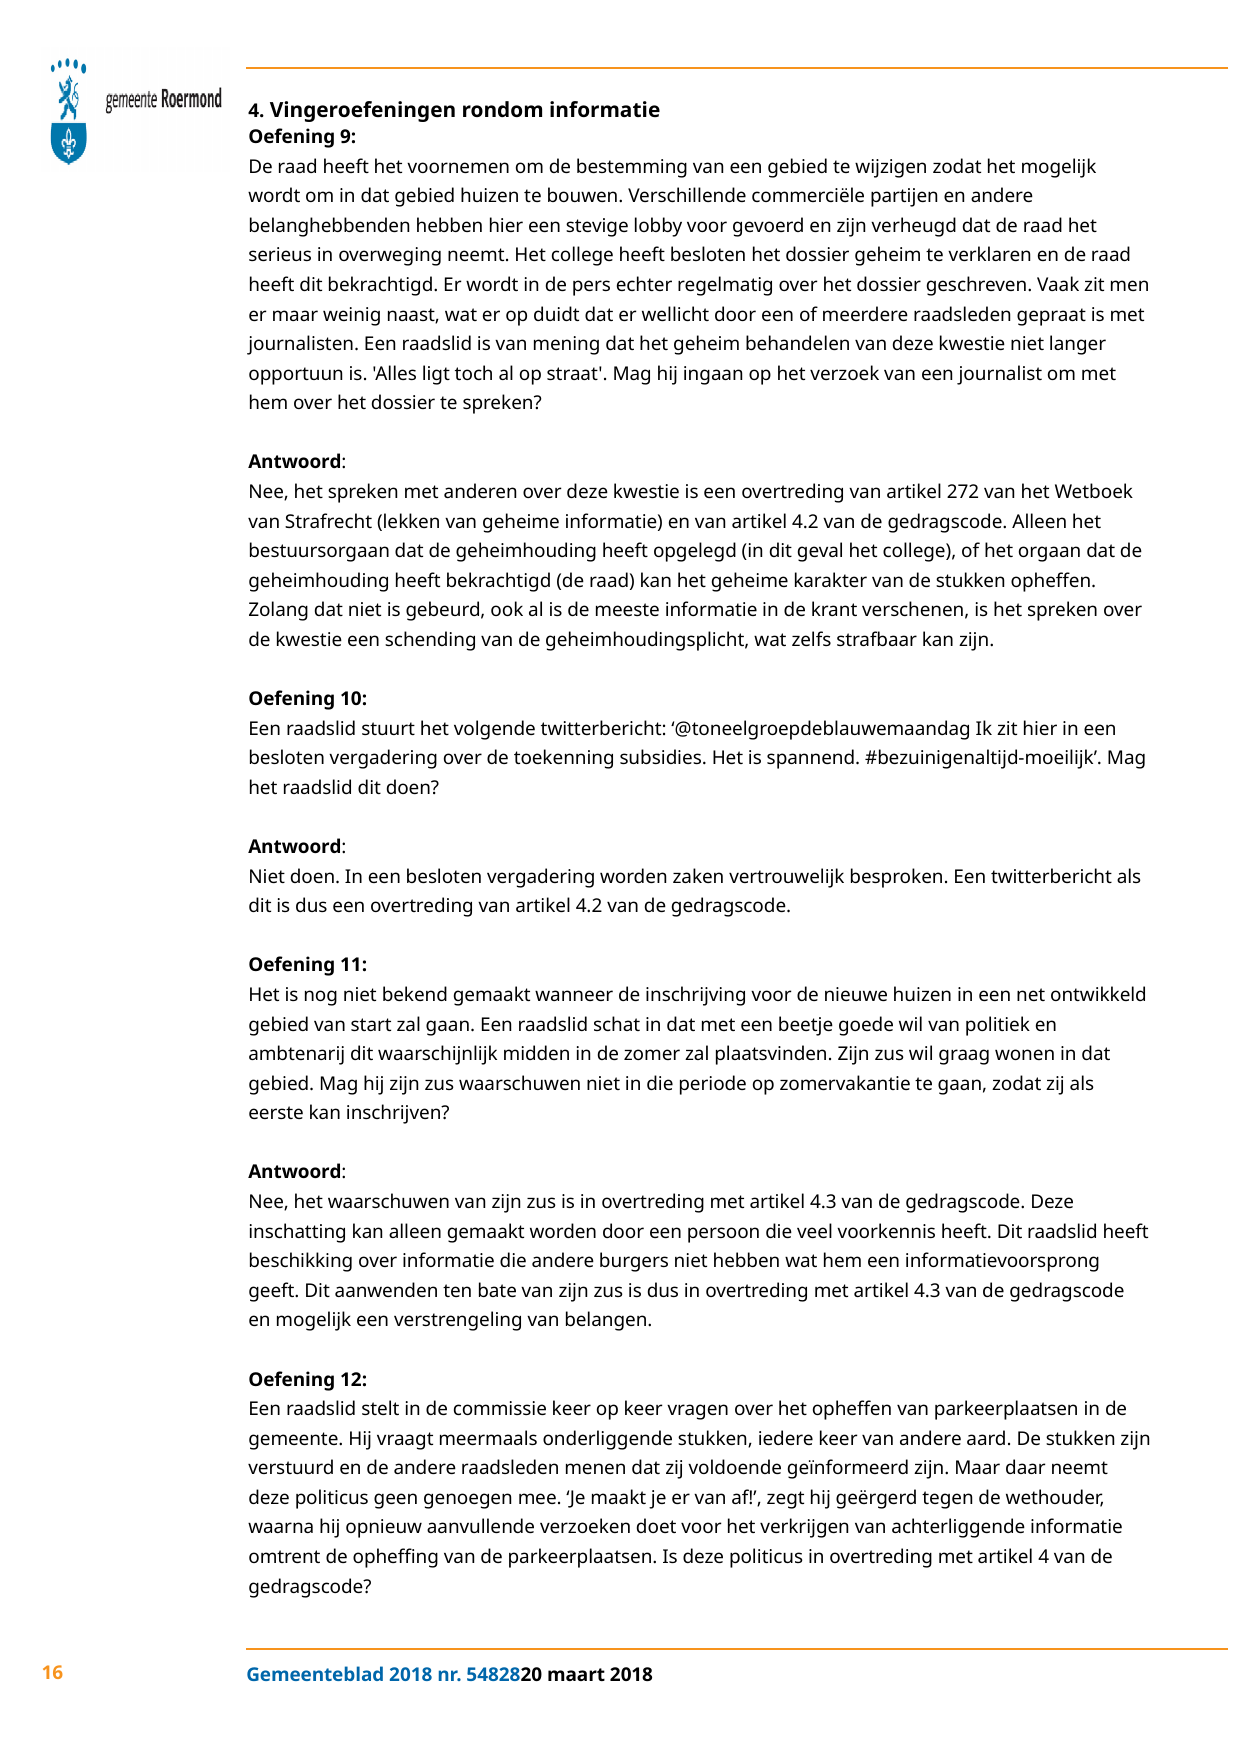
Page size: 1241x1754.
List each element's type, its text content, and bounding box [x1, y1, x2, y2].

text De raad heeft het voornemen om de bestemming van een gebied te wijzigen zodat het mogelijk wordt om in dat gebied huizen te bouwen. Verschillende commerciële partijen en andere belanghebbenden hebben hier een stevige lobby voor gevoerd en zijn verheugd dat de raad het serieus in overweging neemt. Het college heeft besloten het dossier geheim te verklaren en de raad heeft dit bekrachtigd. Er wordt in de pers echter regelmatig over het dossier geschreven. Vaak zit men er maar weinig naast, wat er op duidt dat er wellicht door een of meerdere raadsleden gepraat is met journalisten. Een raadslid is van mening dat het geheim behandelen van deze kwestie niet langer opportuun is. 'Alles ligt toch al op straat'. Mag hij ingaan op het verzoek van een journalist om met hem over het dossier te spreken? [248, 153, 1152, 415]
text Niet doen. In een besloten vergadering worden zaken vertrouwelijk besproken. Een twitterbericht als dit is dus een overtreding van artikel 4.2 van de gedragscode. [248, 863, 1152, 918]
text Het is nog niet bekend gemaakt wanneer de inschrijving voor de nieuwe huizen in een net ontwikkeld gebied van start zal gaan. Een raadslid schat in dat met een beetje goede wil van politiek en ambtenarij dit waarschijnlijk midden in de zomer zal plaatsvinden. Zijn zus wil graag wonen in dat gebied. Mag hij zijn zus waarschuwen niet in die periode op zomervakantie te gaan, zodat zij als eerste kan inschrijven? [248, 981, 1152, 1125]
text Antwoord: [248, 449, 1152, 474]
text Antwoord: [248, 833, 1152, 859]
text Een raadslid stelt in de commissie keer op keer vragen over het opheffen van parkeerplaatsen in de gemeente. Hij vraagt meermaals onderliggende stukken, iedere keer van andere aard. De stukken zijn verstuurd en de andere raadsleden menen dat zij voldoende geïnformeerd zijn. Maar daar neemt deze politicus geen genoegen mee. ‘Je maakt je er van af!’, zegt hij geërgerd tegen de wethouder, waarna hij opnieuw aanvullende verzoeken doet voor het verkrijgen van achterliggende informatie omtrent de opheffing van de parkeerplaatsen. Is deze politicus in overtreding met artikel 4 van de gedragscode? [248, 1395, 1152, 1599]
text Nee, het waarschuwen van zijn zus is in overtreding met artikel 4.3 van de gedragscode. Deze inschatting kan alleen gemaakt worden door een persoon die veel voorkennis heeft. Dit raadslid heeft beschikking over informatie die andere burgers niet hebben wat hem een informatievoorsprong geeft. Dit aanwenden ten bate van zijn zus is dus in overtreding met artikel 4.3 van de gedragscode en mogelijk een verstrengeling van belangen. [248, 1188, 1152, 1332]
text Nee, het spreken met anderen over deze kwestie is een overtreding van artikel 272 van het Wetboek van Strafrecht (lekken van geheime informatie) en van artikel 4.2 van de gedragscode. Alleen het bestuursorgaan dat de geheimhouding heeft opgelegd (in dit geval het college), of het orgaan dat de geheimhouding heeft bekrachtigd (de raad) kan het geheime karakter van de stukken opheffen. Zolang dat niet is gebeurd, ook al is de meeste informatie in de krant verschenen, is het spreken over de kwestie een schending van de geheimhoudingsplicht, wat zelfs strafbaar kan zijn. [248, 478, 1152, 652]
picture [41, 47, 231, 172]
text 4. Vingeroefeningen rondom informatie [248, 95, 1152, 123]
text Oefening 10: [248, 685, 1152, 711]
text Antwoord: [248, 1159, 1152, 1184]
text Oefening 12: [248, 1366, 1152, 1392]
text Een raadslid stuurt het volgende twitterbericht: ‘@toneelgroepdeblauwemaandag Ik zit hier in een besloten vergadering over de toekenning subsidies. Het is spannend. #bezuinigenaltijd-moeilijk’. Mag het raadslid dit doen? [248, 715, 1152, 800]
text Oefening 11: [248, 952, 1152, 977]
text Oefening 9: [248, 123, 1152, 149]
